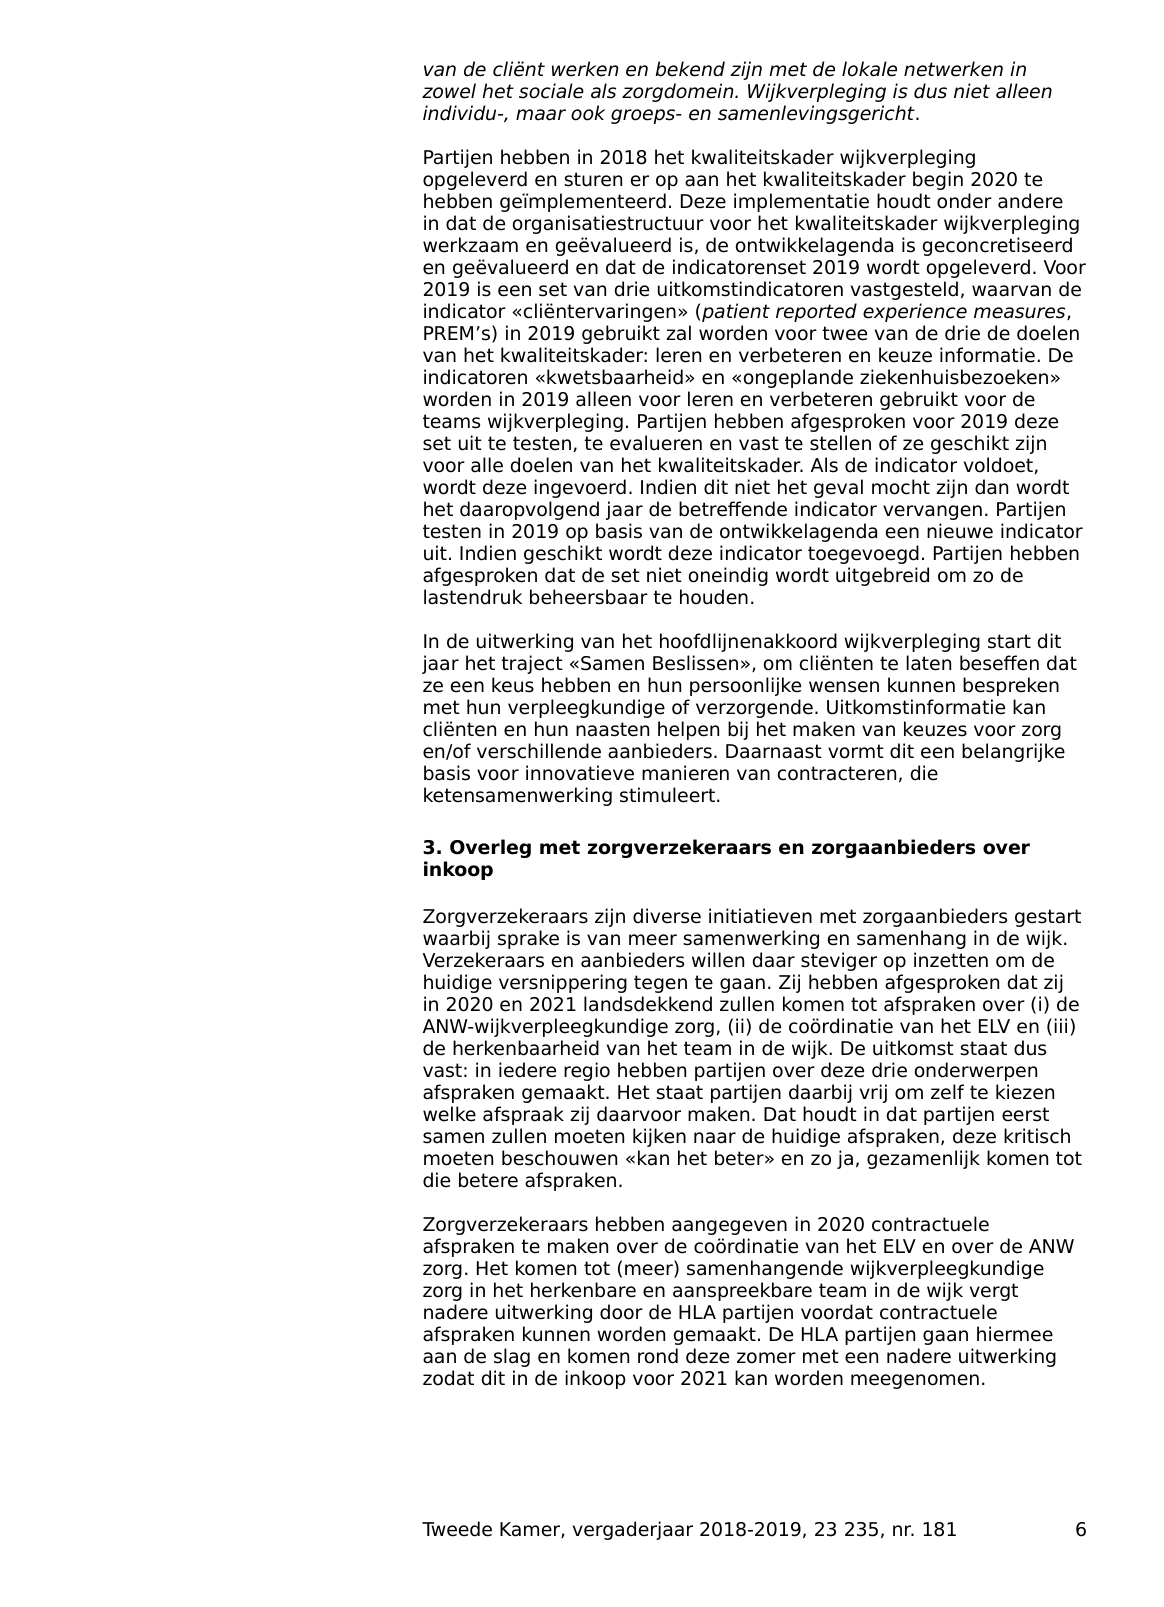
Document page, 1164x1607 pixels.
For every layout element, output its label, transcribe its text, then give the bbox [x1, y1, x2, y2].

text Zorgverzekeraars zijn diverse initiatieven met zorgaanbieders gestart waarbij sprake is van meer samenwerking en samenhang in de wijk. Verzekeraars en aanbieders willen daar steviger op inzetten om de huidige versnippering tegen te gaan. Zij hebben afgesproken dat zij in 2020 en 2021 landsdekkend zullen komen tot afspraken over (i) de ANW-wijkverpleegkundige zorg, (ii) de coördinatie van het ELV en (iii) de herkenbaarheid van het team in de wijk. De uitkomst staat dus vast: in iedere regio hebben partijen over deze drie onderwerpen afspraken gemaakt. Het staat partijen daarbij vrij om zelf te kiezen welke afspraak zij daarvoor maken. Dat houdt in dat partijen eerst samen zullen moeten kijken naar de huidige afspraken, deze kritisch moeten beschouwen «kan het beter» en zo ja, gezamenlijk komen tot die betere afspraken. [422, 906, 1087, 1191]
text Partijen hebben in 2018 het kwaliteitskader wijkverpleging opgeleverd en sturen er op aan het kwaliteitskader begin 2020 te hebben geïmplementeerd. Deze implementatie houdt onder andere in dat de organisatiestructuur voor het kwaliteitskader wijkverpleging werkzaam en geëvalueerd is, de ontwikkelagenda is geconcretiseerd en geëvalueerd en dat de indicatorenset 2019 wordt opgeleverd. Voor 2019 is een set van drie uitkomstindicatoren vastgesteld, waarvan de indicator «cliëntervaringen» (patient reported experience measures, PREM’s) in 2019 gebruikt zal worden voor twee van de drie de doelen van het kwaliteitskader: leren en verbeteren en keuze informatie. De indicatoren «kwetsbaarheid» en «ongeplande ziekenhuisbezoeken» worden in 2019 alleen voor leren en verbeteren gebruikt voor de teams wijkverpleging. Partijen hebben afgesproken voor 2019 deze set uit te testen, te evalueren en vast te stellen of ze geschikt zijn voor alle doelen van het kwaliteitskader. Als de indicator voldoet, wordt deze ingevoerd. Indien dit niet het geval mocht zijn dan wordt het daaropvolgend jaar de betreffende indicator vervangen. Partijen testen in 2019 op basis van de ontwikkelagenda een nieuwe indicator uit. Indien geschikt wordt deze indicator toegevoegd. Partijen hebben afgesproken dat de set niet oneindig wordt uitgebreid om zo de lastendruk beheersbaar te houden. [422, 147, 1087, 609]
text van de cliënt werken en bekend zijn met de lokale netwerken in zowel het sociale als zorgdomein. Wijkverpleging is dus niet alleen individu-, maar ook groeps- en samenlevingsgericht. [422, 59, 1087, 125]
text Zorgverzekeraars hebben aangegeven in 2020 contractuele afspraken te maken over de coördinatie van het ELV en over de ANW zorg. Het komen tot (meer) samenhangende wijkverpleegkundige zorg in het herkenbare en aanspreekbare team in de wijk vergt nadere uitwerking door de HLA partijen voordat contractuele afspraken kunnen worden gemaakt. De HLA partijen gaan hiermee aan de slag en komen rond deze zomer met een nadere uitwerking zodat dit in de inkoop voor 2021 kan worden meegenomen. [422, 1214, 1087, 1389]
subtitle 3. Overleg met zorgverzekeraars en zorgaanbieders over inkoop [422, 837, 1087, 881]
text In de uitwerking van het hoofdlijnenakkoord wijkverpleging start dit jaar het traject «Samen Beslissen», om cliënten te laten beseffen dat ze een keus hebben en hun persoonlijke wensen kunnen bespreken met hun verpleegkundige of verzorgende. Uitkomstinformatie kan cliënten en hun naasten helpen bij het maken van keuzes voor zorg en/of verschillende aanbieders. Daarnaast vormt dit een belangrijke basis voor innovatieve manieren van contracteren, die ketensamenwerking stimuleert. [422, 631, 1087, 807]
